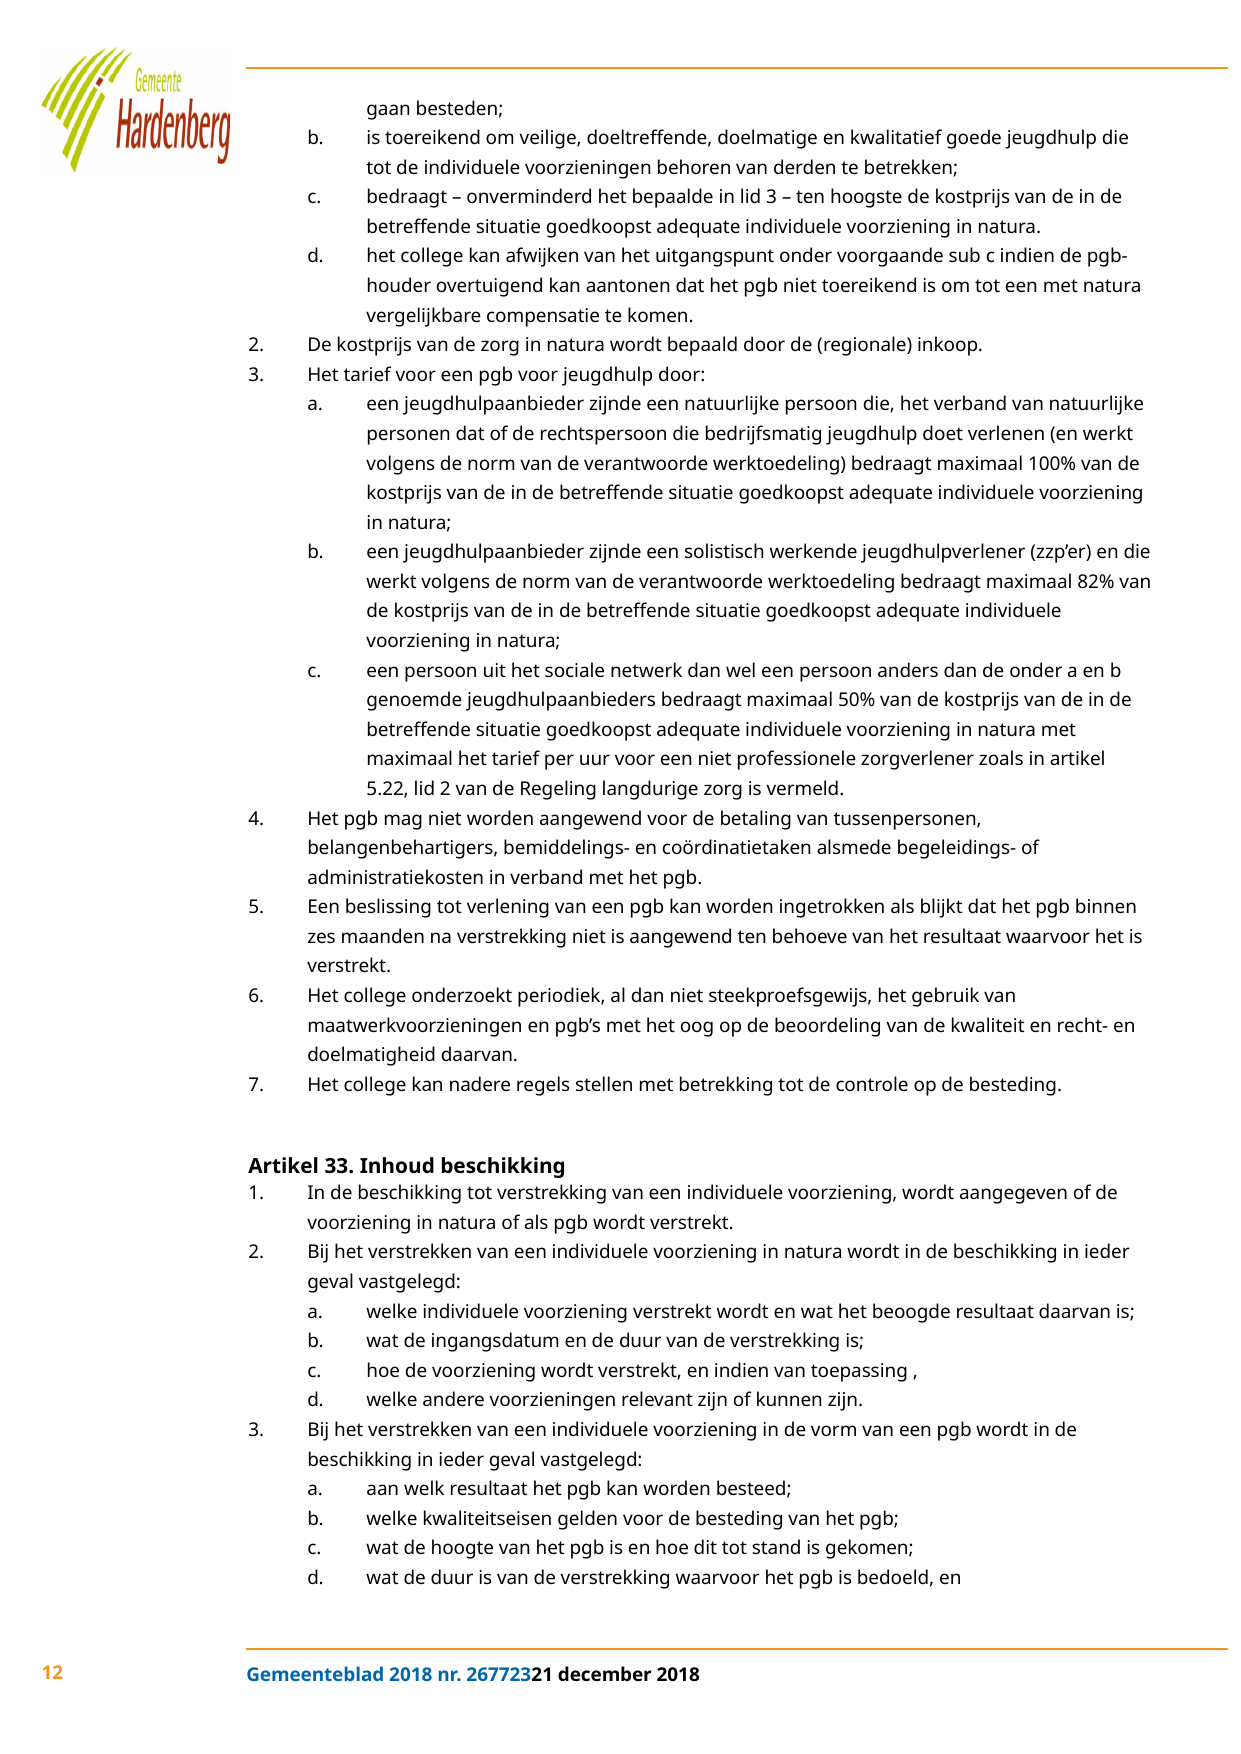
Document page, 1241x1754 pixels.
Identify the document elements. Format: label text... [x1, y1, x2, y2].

list Het pgb mag niet worden aangewend voor de betaling van tussenpersonen, belangenbehartigers, bemiddelings- en coördinatietaken alsmede begeleidings- of administratiekosten in verband met het pgb. [248, 805, 1152, 890]
list een jeugdhulpaanbieder zijnde een natuurlijke persoon die, het verband van natuurlijke personen dat of de rechtspersoon die bedrijfsmatig jeugdhulp doet verlenen (en werkt volgens de norm van de verantwoorde werktoedeling) bedraagt maximaal 100% van de kostprijs van de in de betreffende situatie goedkoopst adequate individuele voorziening in natura; [307, 391, 1152, 535]
list wat de hoogte van het pgb is en hoe dit tot stand is gekomen; [307, 1534, 1152, 1560]
list hoe de voorziening wordt verstrekt, en indien van toepassing , [307, 1357, 1152, 1383]
list Het college kan nadere regels stellen met betrekking tot de controle op de besteding. [248, 1071, 1152, 1097]
list welke kwaliteitseisen gelden voor de besteding van het pgb; [307, 1505, 1152, 1531]
list Het college onderzoekt periodiek, al dan niet steekproefsgewijs, het gebruik van maatwerkvoorzieningen en pgb’s met het oog op de beoordeling van de kwaliteit en recht- en doelmatigheid daarvan. [248, 982, 1152, 1067]
list een jeugdhulpaanbieder zijnde een solistisch werkende jeugdhulpverlener (zzp’er) en die werkt volgens de norm van de verantwoorde werktoedeling bedraagt maximaal 82% van de kostprijs van de in de betreffende situatie goedkoopst adequate individuele voorziening in natura; [307, 538, 1152, 653]
list Bij het verstrekken van een individuele voorziening in de vorm van een pgb wordt in de beschikking in ieder geval vastgelegd: [248, 1416, 1152, 1471]
list wat de duur is van de verstrekking waarvoor het pgb is bedoeld, en [307, 1564, 1152, 1590]
list wat de ingangsdatum en de duur van de verstrekking is; [307, 1327, 1152, 1353]
text Artikel 33. Inhoud beschikking [248, 1151, 1152, 1179]
list is toereikend om veilige, doeltreffende, doelmatige en kwalitatief goede jeugdhulp die tot de individuele voorzieningen behoren van derden te betrekken; [307, 124, 1152, 180]
picture [41, 47, 231, 172]
list gaan besteden; [307, 95, 1152, 121]
list Het tarief voor een pgb voor jeugdhulp door: [248, 361, 1152, 387]
list Bij het verstrekken van een individuele voorziening in natura wordt in de beschikking in ieder geval vastgelegd: [248, 1239, 1152, 1294]
list welke andere voorzieningen relevant zijn of kunnen zijn. [307, 1387, 1152, 1412]
list Een beslissing tot verlening van een pgb kan worden ingetrokken als blijkt dat het pgb binnen zes maanden na verstrekking niet is aangewend ten behoeve van het resultaat waarvoor het is verstrekt. [248, 893, 1152, 978]
list bedraagt – onverminderd het bepaalde in lid 3 – ten hoogste de kostprijs van de in de betreffende situatie goedkoopst adequate individuele voorziening in natura. [307, 183, 1152, 239]
list welke individuele voorziening verstrekt wordt en wat het beoogde resultaat daarvan is; [307, 1298, 1152, 1323]
list De kostprijs van de zorg in natura wordt bepaald door de (regionale) inkoop. [248, 331, 1152, 357]
list In de beschikking tot verstrekking van een individuele voorziening, wordt aangegeven of de voorziening in natura of als pgb wordt verstrekt. [248, 1179, 1152, 1235]
list het college kan afwijken van het uitgangspunt onder voorgaande sub c indien de pgb-houder overtuigend kan aantonen dat het pgb niet toereikend is om tot een met natura vergelijkbare compensatie te komen. [307, 243, 1152, 328]
list een persoon uit het sociale netwerk dan wel een persoon anders dan de onder a en b genoemde jeugdhulpaanbieders bedraagt maximaal 50% van de kostprijs van de in de betreffende situatie goedkoopst adequate individuele voorziening in natura met maximaal het tarief per uur voor een niet professionele zorgverlener zoals in artikel 5.22, lid 2 van de Regeling langdurige zorg is vermeld. [307, 657, 1152, 801]
list aan welk resultaat het pgb kan worden besteed; [307, 1475, 1152, 1501]
